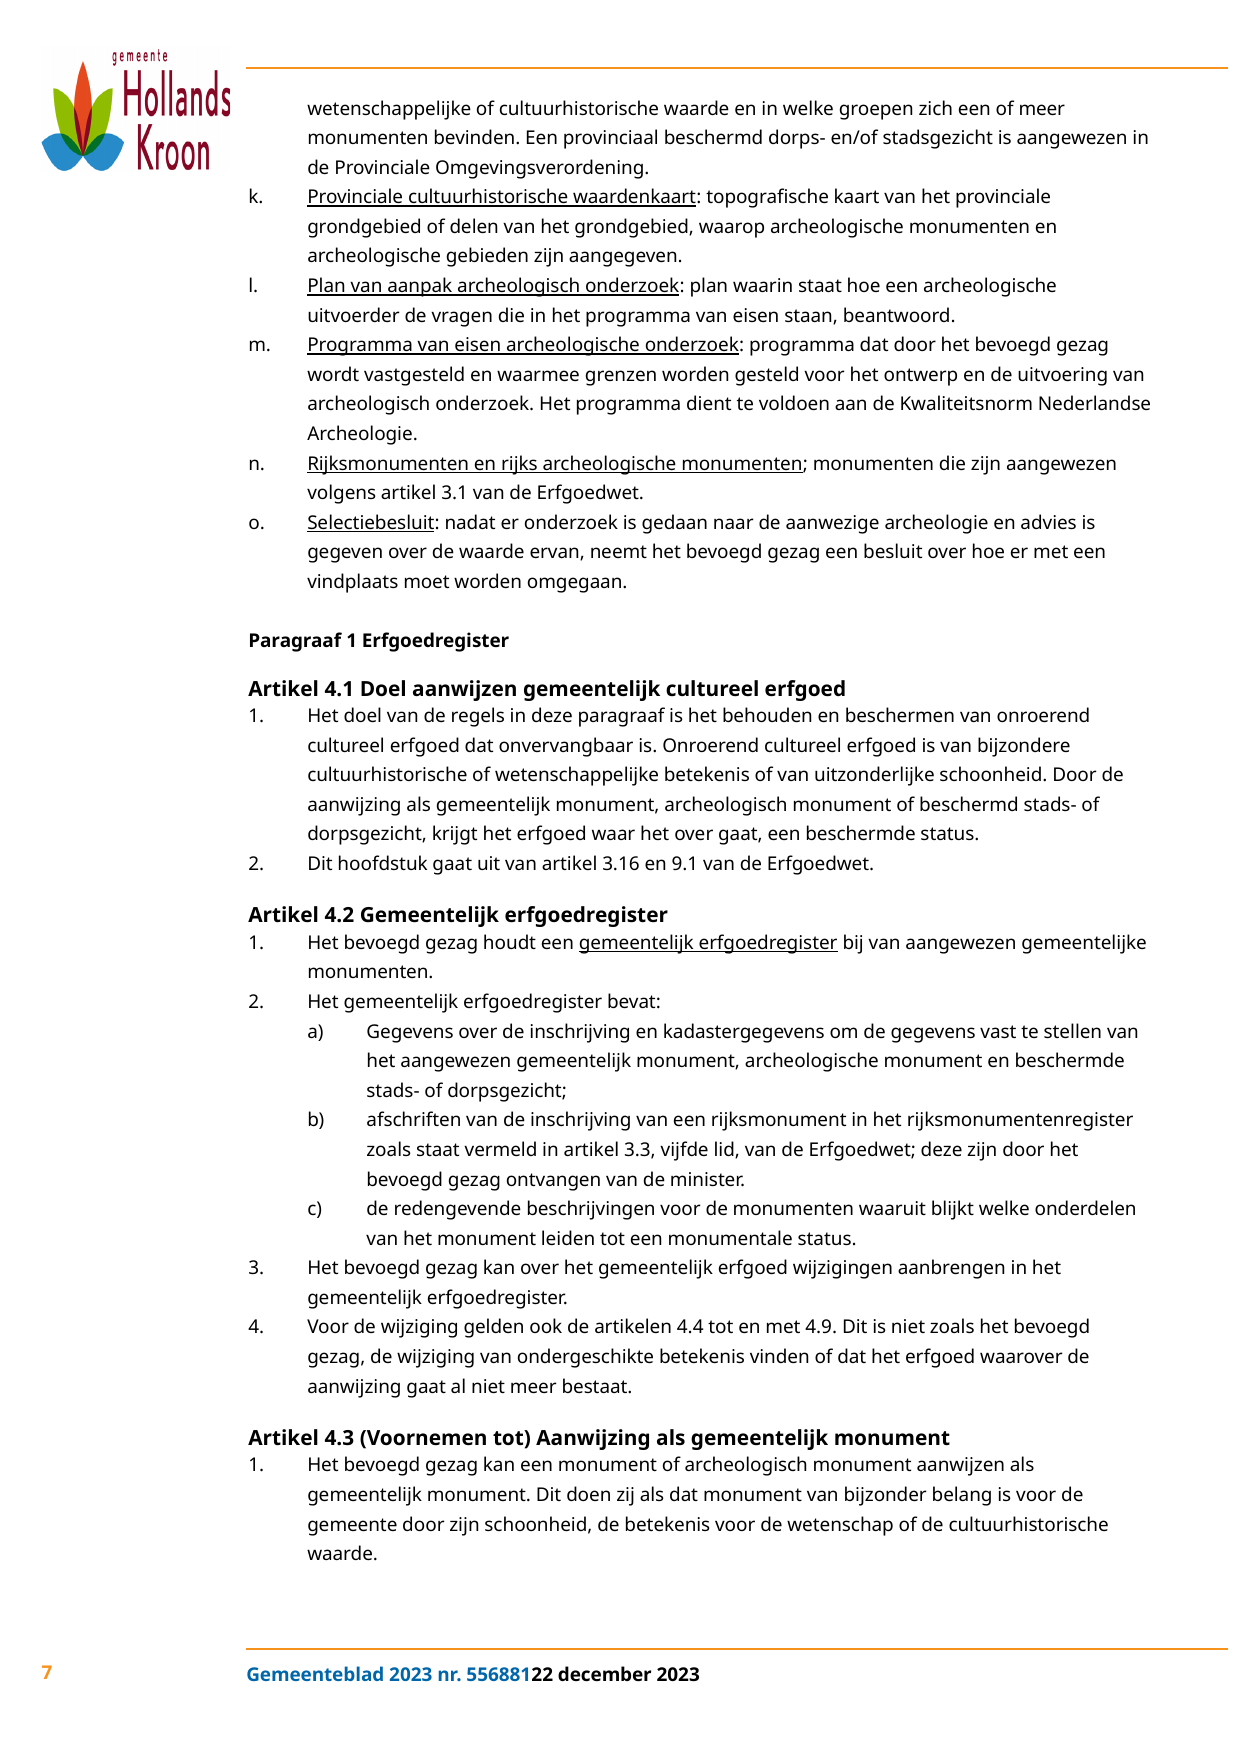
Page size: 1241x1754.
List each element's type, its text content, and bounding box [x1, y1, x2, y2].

list Voor de wijziging gelden ook de artikelen 4.4 tot en met 4.9. Dit is niet zoals het bevoegd gezag, de wijziging van ondergeschikte betekenis vinden of dat het erfgoed waarover de aanwijzing gaat al niet meer bestaat. [248, 1314, 1152, 1398]
list de redengevende beschrijvingen voor de monumenten waaruit blijkt welke onderdelen van het monument leiden tot een monumentale status. [307, 1195, 1152, 1251]
list Het bevoegd gezag kan over het gemeentelijk erfgoed wijzigingen aanbrengen in het gemeentelijk erfgoedregister. [248, 1254, 1152, 1310]
text Artikel 4.2 Gemeentelijk erfgoedregister [248, 901, 1152, 929]
list wetenschappelijke of cultuurhistorische waarde en in welke groepen zich een of meer monumenten bevinden. Een provinciaal beschermd dorps- en/of stadsgezicht is aangewezen in de Provinciale Omgevingsverordening. [248, 95, 1152, 180]
list afschriften van de inschrijving van een rijksmonument in het rijksmonumentenregister zoals staat vermeld in artikel 3.3, vijfde lid, van de Erfgoedwet; deze zijn door het bevoegd gezag ontvangen van de minister. [307, 1107, 1152, 1191]
list Rijksmonumenten en rijks archeologische monumenten; monumenten die zijn aangewezen volgens artikel 3.1 van de Erfgoedwet. [248, 450, 1152, 505]
list Gegevens over de inschrijving en kadastergegevens om de gegevens vast te stellen van het aangewezen gemeentelijk monument, archeologische monument en beschermde stads- of dorpsgezicht; [307, 1018, 1152, 1103]
list Provinciale cultuurhistorische waardenkaart: topografische kaart van het provinciale grondgebied of delen van het grondgebied, waarop archeologische monumenten en archeologische gebieden zijn aangegeven. [248, 183, 1152, 268]
text Artikel 4.1 Doel aanwijzen gemeentelijk cultureel erfgoed [248, 674, 1152, 702]
list Het bevoegd gezag kan een monument of archeologisch monument aanwijzen als gemeentelijk monument. Dit doen zij als dat monument van bijzonder belang is voor de gemeente door zijn schoonheid, de betekenis voor de wetenschap of de cultuurhistorische waarde. [248, 1452, 1152, 1566]
list Programma van eisen archeologische onderzoek: programma dat door het bevoegd gezag wordt vastgesteld en waarmee grenzen worden gesteld voor het ontwerp en de uitvoering van archeologisch onderzoek. Het programma dient te voldoen aan de Kwaliteitsnorm Nederlandse Archeologie. [248, 331, 1152, 446]
text Paragraaf 1 Erfgoedregister [248, 627, 1152, 653]
text Artikel 4.3 (Voornemen tot) Aanwijzing als gemeentelijk monument [248, 1423, 1152, 1452]
list Dit hoofdstuk gaat uit van artikel 3.16 en 9.1 van de Erfgoedwet. [248, 850, 1152, 876]
list Selectiebesluit: nadat er onderzoek is gedaan naar de aanwezige archeologie en advies is gegeven over de waarde ervan, neemt het bevoegd gezag een besluit over hoe er met een vindplaats moet worden omgegaan. [248, 509, 1152, 594]
list Het gemeentelijk erfgoedregister bevat: [248, 988, 1152, 1014]
picture [41, 47, 231, 172]
list Het bevoegd gezag houdt een gemeentelijk erfgoedregister bij van aangewezen gemeentelijke monumenten. [248, 929, 1152, 984]
list Plan van aanpak archeologisch onderzoek: plan waarin staat hoe een archeologische uitvoerder de vragen die in het programma van eisen staan, beantwoord. [248, 272, 1152, 328]
list Het doel van de regels in deze paragraaf is het behouden en beschermen van onroerend cultureel erfgoed dat onvervangbaar is. Onroerend cultureel erfgoed is van bijzondere cultuurhistorische of wetenschappelijke betekenis of van uitzonderlijke schoonheid. Door de aanwijzing als gemeentelijk monument, archeologisch monument of beschermd stads- of dorpsgezicht, krijgt het erfgoed waar het over gaat, een beschermde status. [248, 702, 1152, 846]
